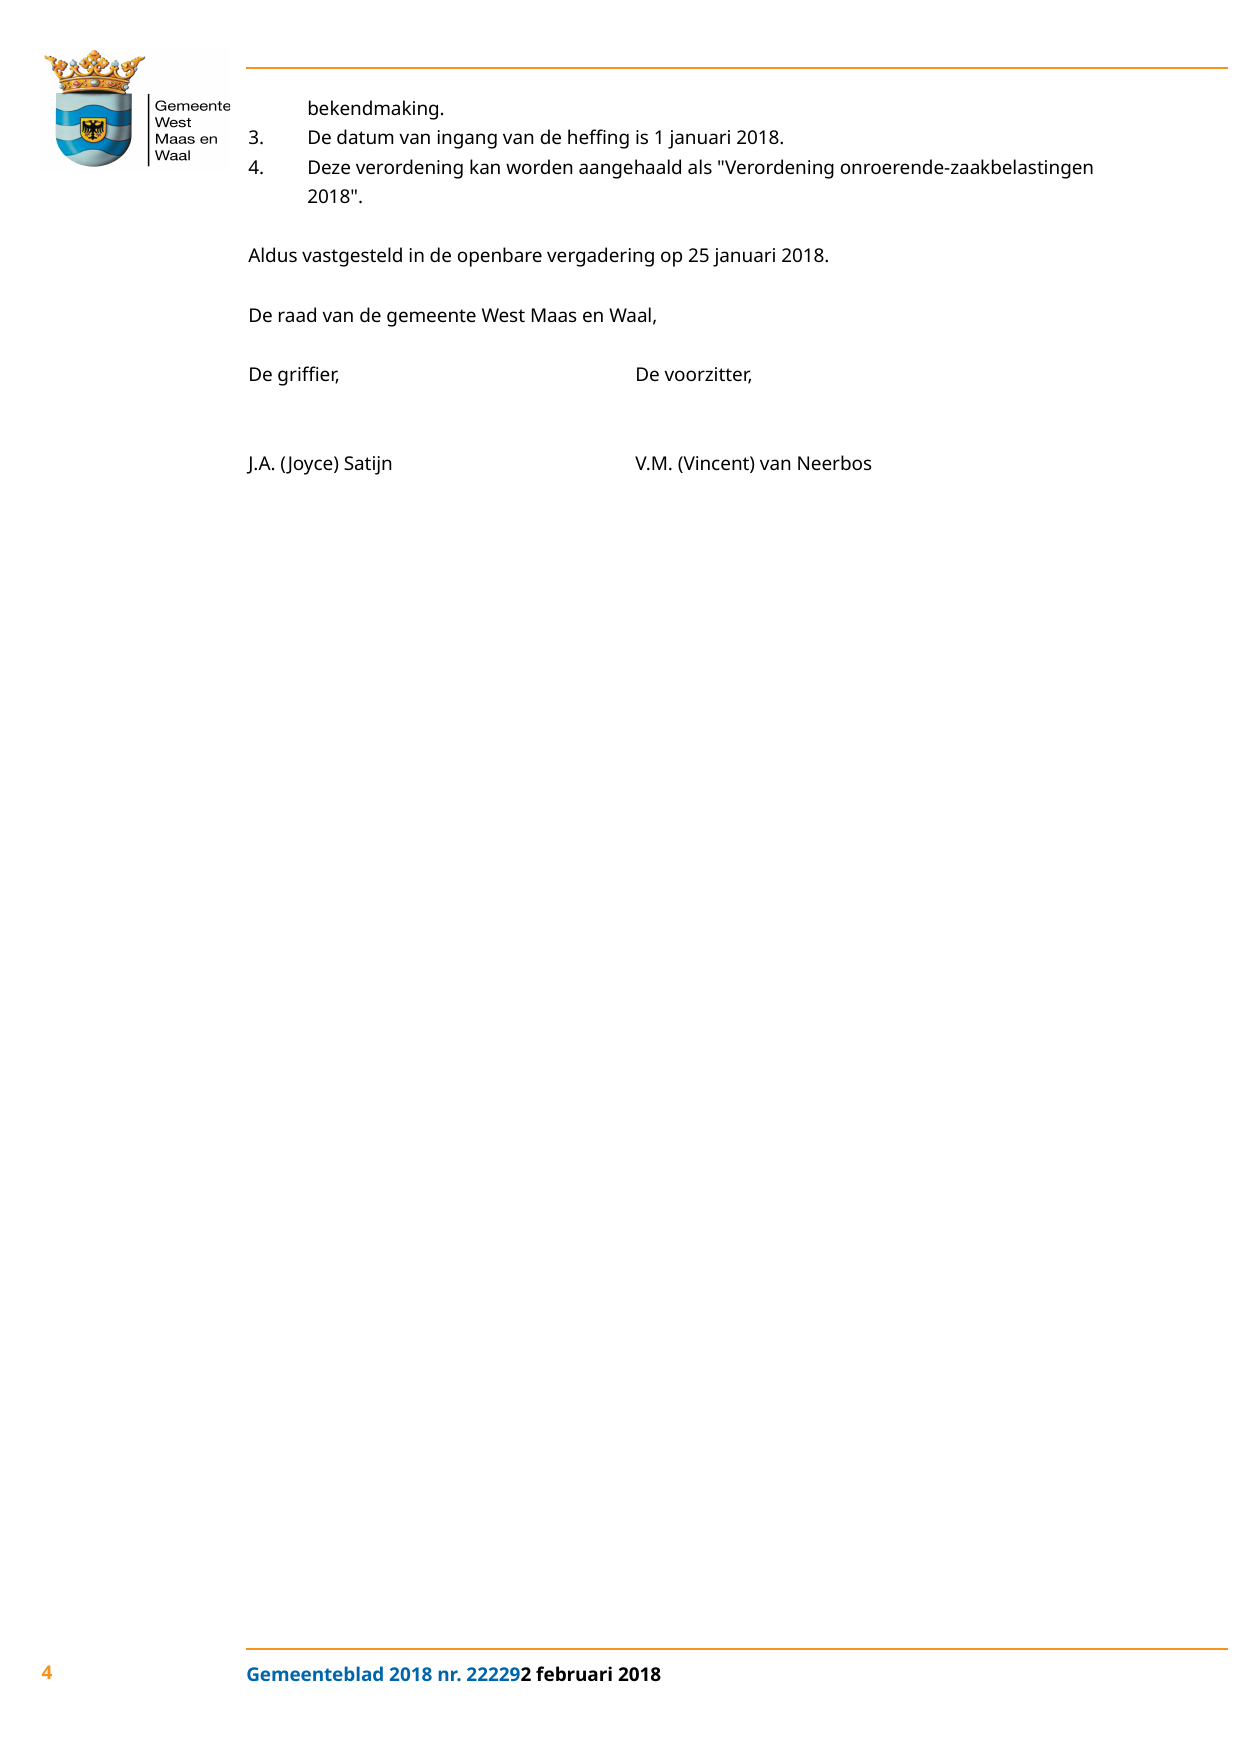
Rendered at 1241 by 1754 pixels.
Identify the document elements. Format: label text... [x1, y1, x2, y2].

list De datum van ingang van de heffing is 1 januari 2018. [248, 124, 1152, 150]
table_header De voorzitter, V.M. (Vincent) van Neerbos [635, 361, 1152, 505]
table_header De griffier, J.A. (Joyce) Satijn [248, 361, 635, 505]
text Aldus vastgesteld in de openbare vergadering op 25 januari 2018. [248, 243, 1152, 268]
text De raad van de gemeente West Maas en Waal, [248, 302, 1152, 328]
list Deze verordening kan worden aangehaald als "Verordening onroerende-zaakbelastingen 2018". [248, 154, 1152, 209]
picture [41, 47, 231, 172]
list bekendmaking. [248, 95, 1152, 121]
